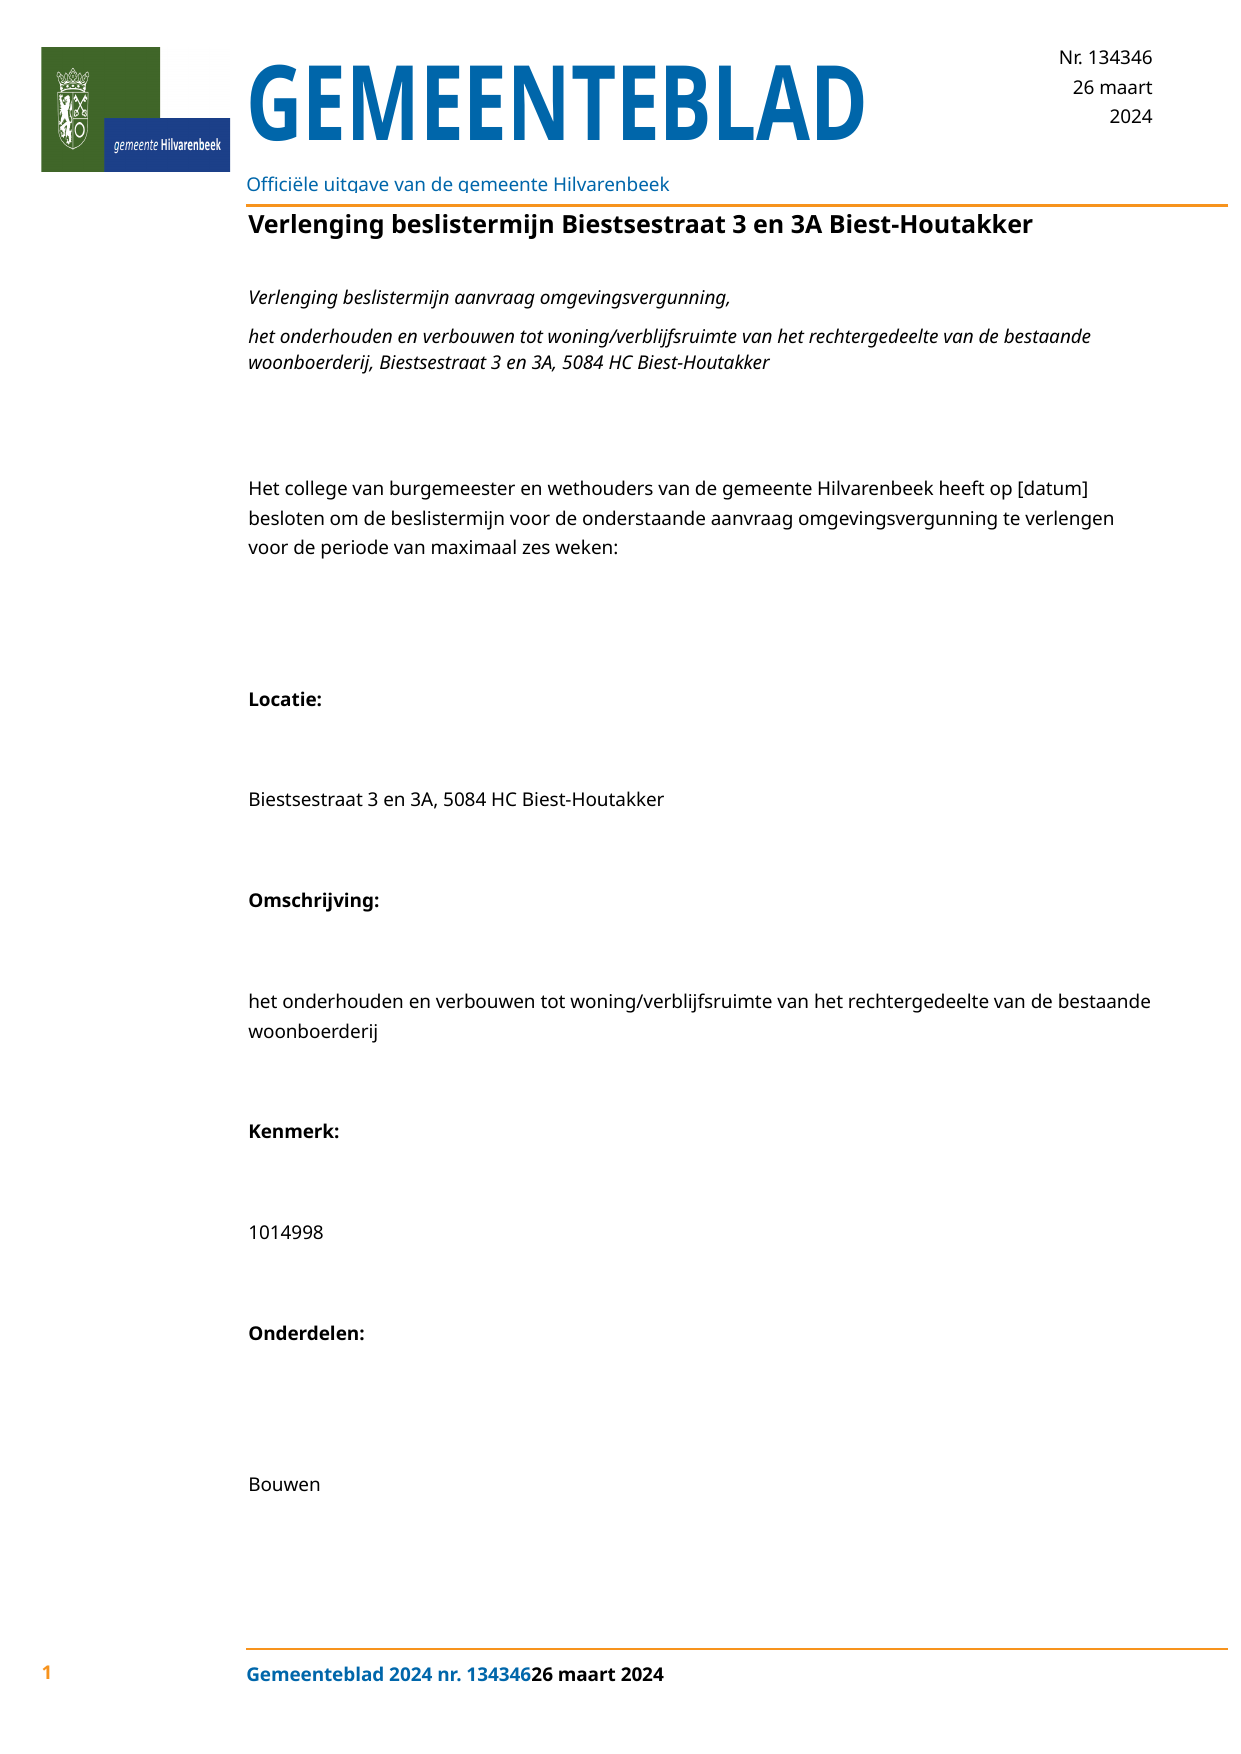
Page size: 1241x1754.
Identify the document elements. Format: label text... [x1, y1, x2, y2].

text Onderdelen: [248, 1320, 1152, 1346]
text het onderhouden en verbouwen tot woning/verblijfsruimte van het rechtergedeelte van de bestaande woonboerderij, Biestsestraat 3 en 3A, 5084 HC Biest-Houtakker [248, 323, 1152, 374]
text 1014998 [248, 1219, 1152, 1245]
text Kenmerk: [248, 1119, 1152, 1144]
text het onderhouden en verbouwen tot woning/verblijfsruimte van het rechtergedeelte van de bestaande woonboerderij [248, 988, 1152, 1044]
text Locatie: [248, 686, 1152, 712]
text Omschrijving: [248, 887, 1152, 913]
text Het college van burgemeester en wethouders van de gemeente Hilvarenbeek heeft op [datum] besloten om de beslistermijn voor de onderstaande aanvraag omgevingsvergunning te verlengen voor de periode van maximaal zes weken: [248, 475, 1152, 560]
text Verlenging beslistermijn aanvraag omgevingsvergunning, [248, 284, 1152, 309]
text Verlenging beslistermijn Biestsestraat 3 en 3A Biest-Houtakker [248, 207, 1152, 241]
text Bouwen [248, 1472, 1152, 1497]
text Biestsestraat 3 en 3A, 5084 HC Biest-Houtakker [248, 787, 1152, 812]
picture [41, 47, 231, 172]
